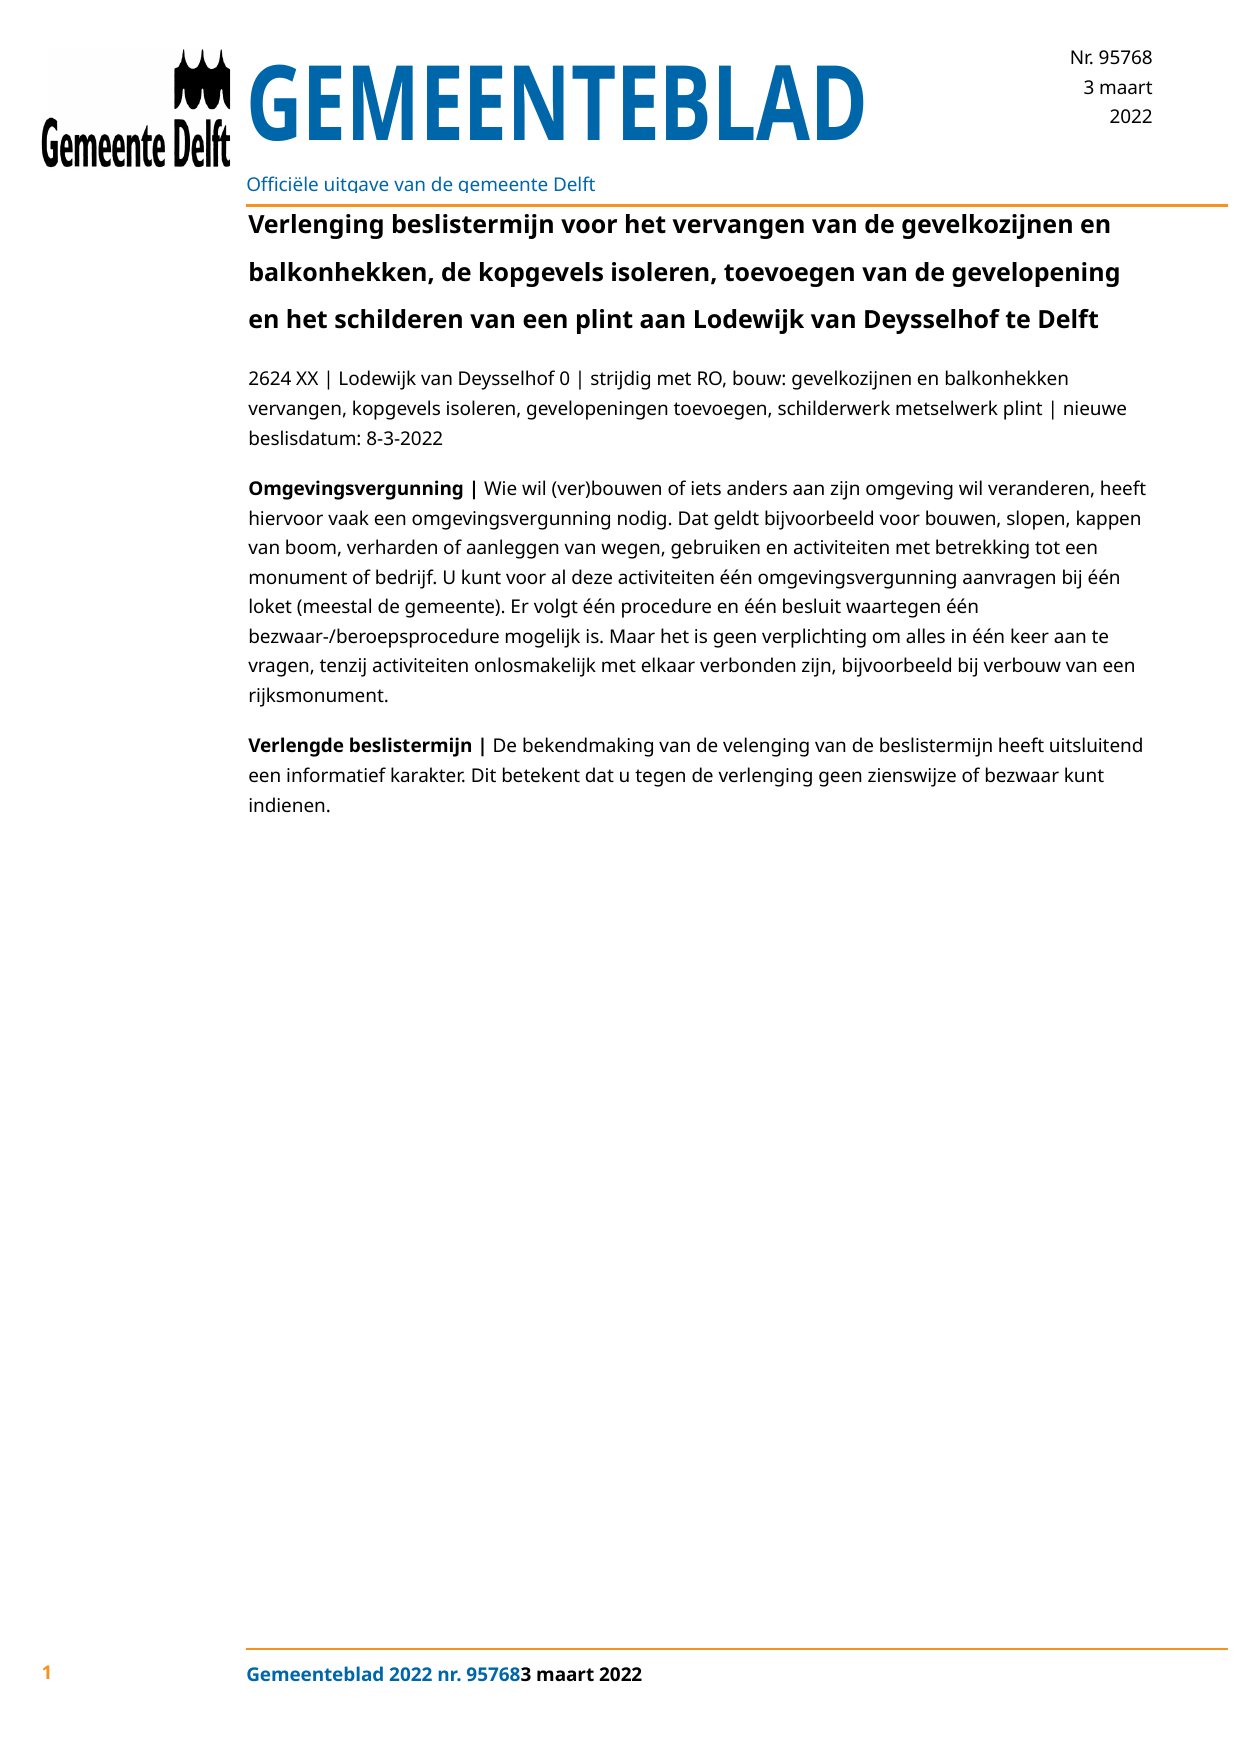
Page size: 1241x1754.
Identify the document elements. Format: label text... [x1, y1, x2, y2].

text Omgevingsvergunning | Wie wil (ver)bouwen of iets anders aan zijn omgeving wil veranderen, heeft hiervoor vaak een omgevingsvergunning nodig. Dat geldt bijvoorbeeld voor bouwen, slopen, kappen van boom, verharden of aanleggen van wegen, gebruiken en activiteiten met betrekking tot een monument of bedrijf. U kunt voor al deze activiteiten één omgevingsvergunning aanvragen bij één loket (meestal de gemeente). Er volgt één procedure en één besluit waartegen één bezwaar-/beroepsprocedure mogelijk is. Maar het is geen verplichting om alles in één keer aan te vragen, tenzij activiteiten onlosmakelijk met elkaar verbonden zijn, bijvoorbeeld bij verbouw van een rijksmonument. [248, 475, 1152, 708]
text Verlengde beslistermijn | De bekendmaking van de velenging van de beslistermijn heeft uitsluitend een informatief karakter. Dit betekent dat u tegen de verlenging geen zienswijze of bezwaar kunt indienen. [248, 733, 1152, 817]
text Verlenging beslistermijn voor het vervangen van de gevelkozijnen en balkonhekken, de kopgevels isoleren, toevoegen van de gevelopening en het schilderen van een plint aan Lodewijk van Deysselhof te Delft [248, 207, 1152, 336]
picture [41, 47, 231, 172]
text 2624 XX | Lodewijk van Deysselhof 0 | strijdig met RO, bouw: gevelkozijnen en balkonhekken vervangen, kopgevels isoleren, gevelopeningen toevoegen, schilderwerk metselwerk plint | nieuwe beslisdatum: 8-3-2022 [248, 366, 1152, 450]
